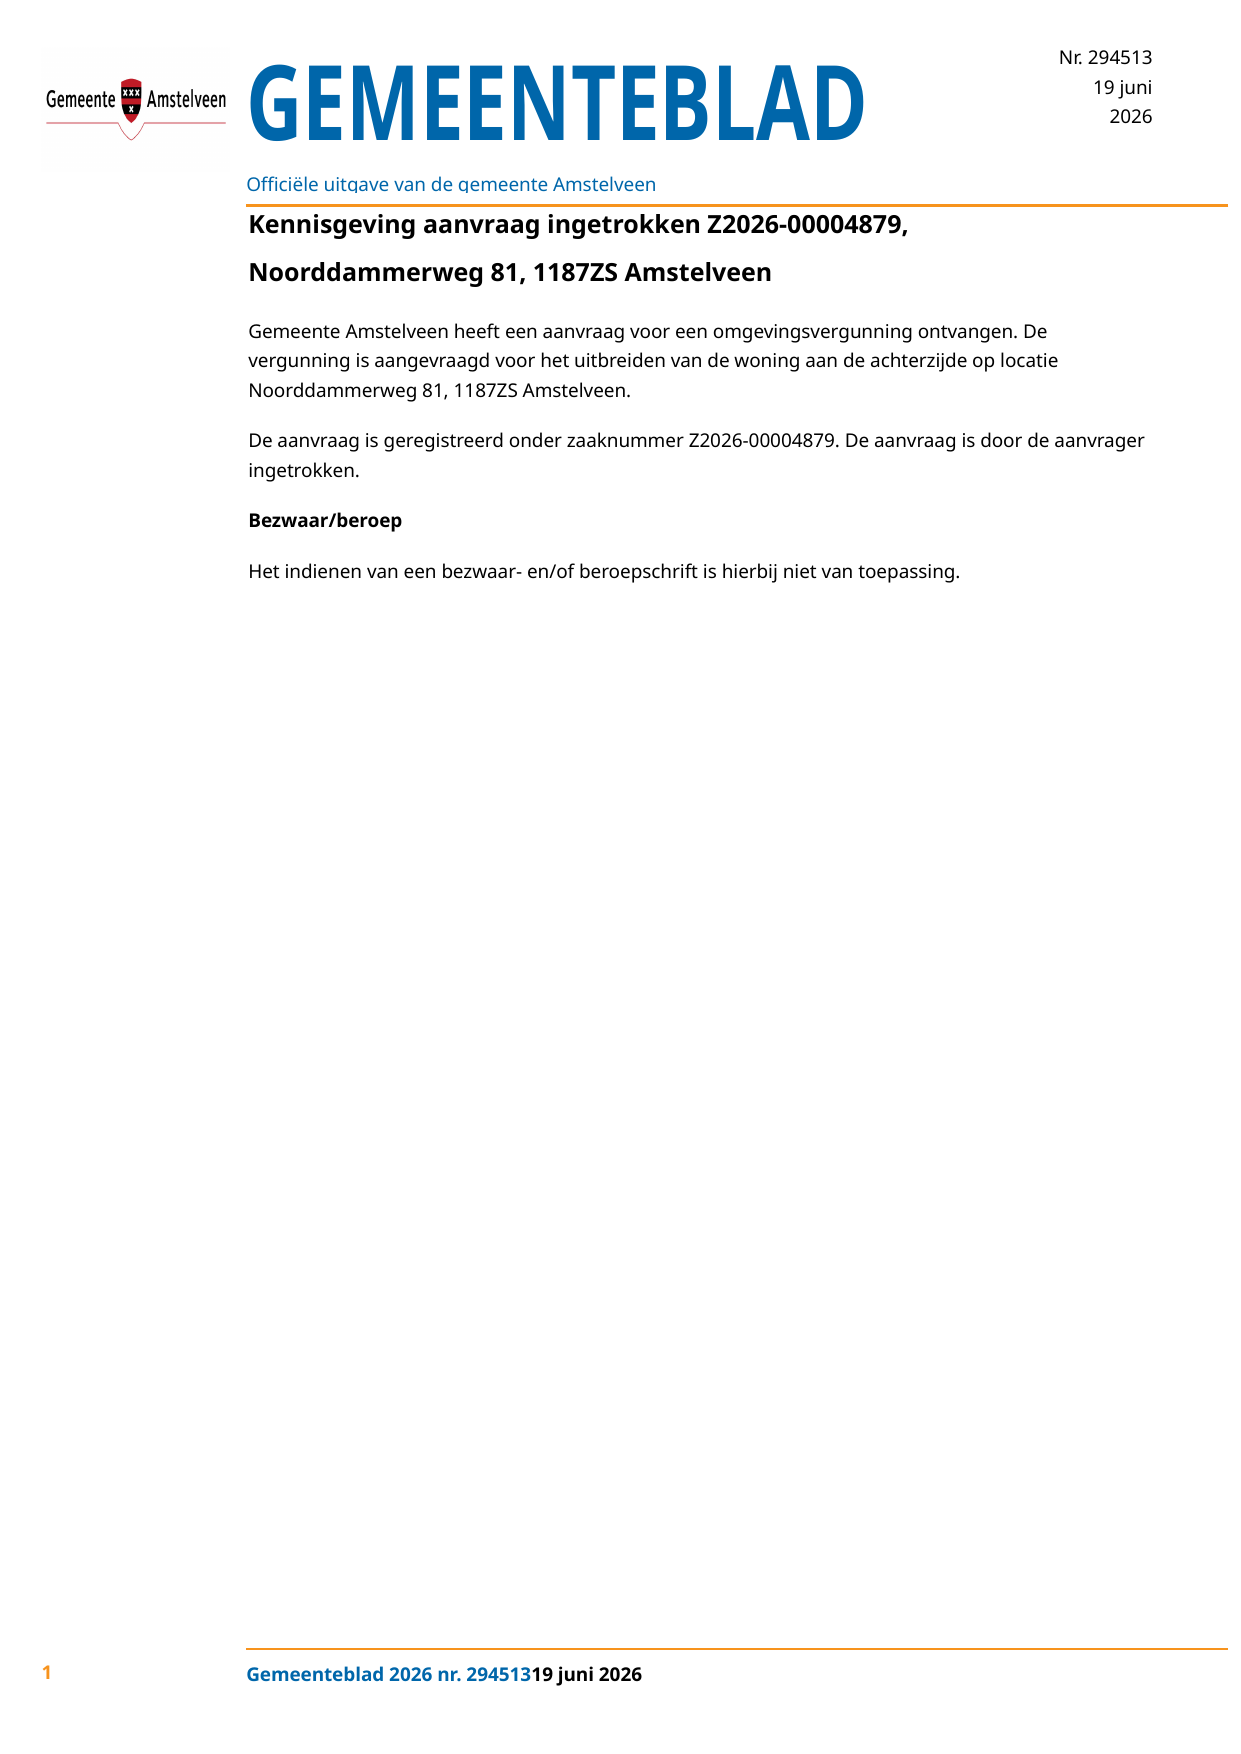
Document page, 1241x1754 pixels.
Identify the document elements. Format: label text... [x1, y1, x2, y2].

text Het indienen van een bezwaar- en/of beroepschrift is hierbij niet van toepassing. [248, 558, 1152, 584]
text De aanvraag is geregistreerd onder zaaknummer Z2026-00004879. De aanvraag is door de aanvrager ingetrokken. [248, 427, 1152, 483]
text Kennisgeving aanvraag ingetrokken Z2026-00004879, Noorddammerweg 81, 1187ZS Amstelveen [248, 207, 1152, 288]
text Gemeente Amstelveen heeft een aanvraag voor een omgevingsvergunning ontvangen. De vergunning is aangevraagd voor het uitbreiden van de woning aan de achterzijde op locatie Noorddammerweg 81, 1187ZS Amstelveen. [248, 318, 1152, 403]
picture [41, 47, 231, 172]
text Bezwaar/beroep [248, 507, 1152, 533]
